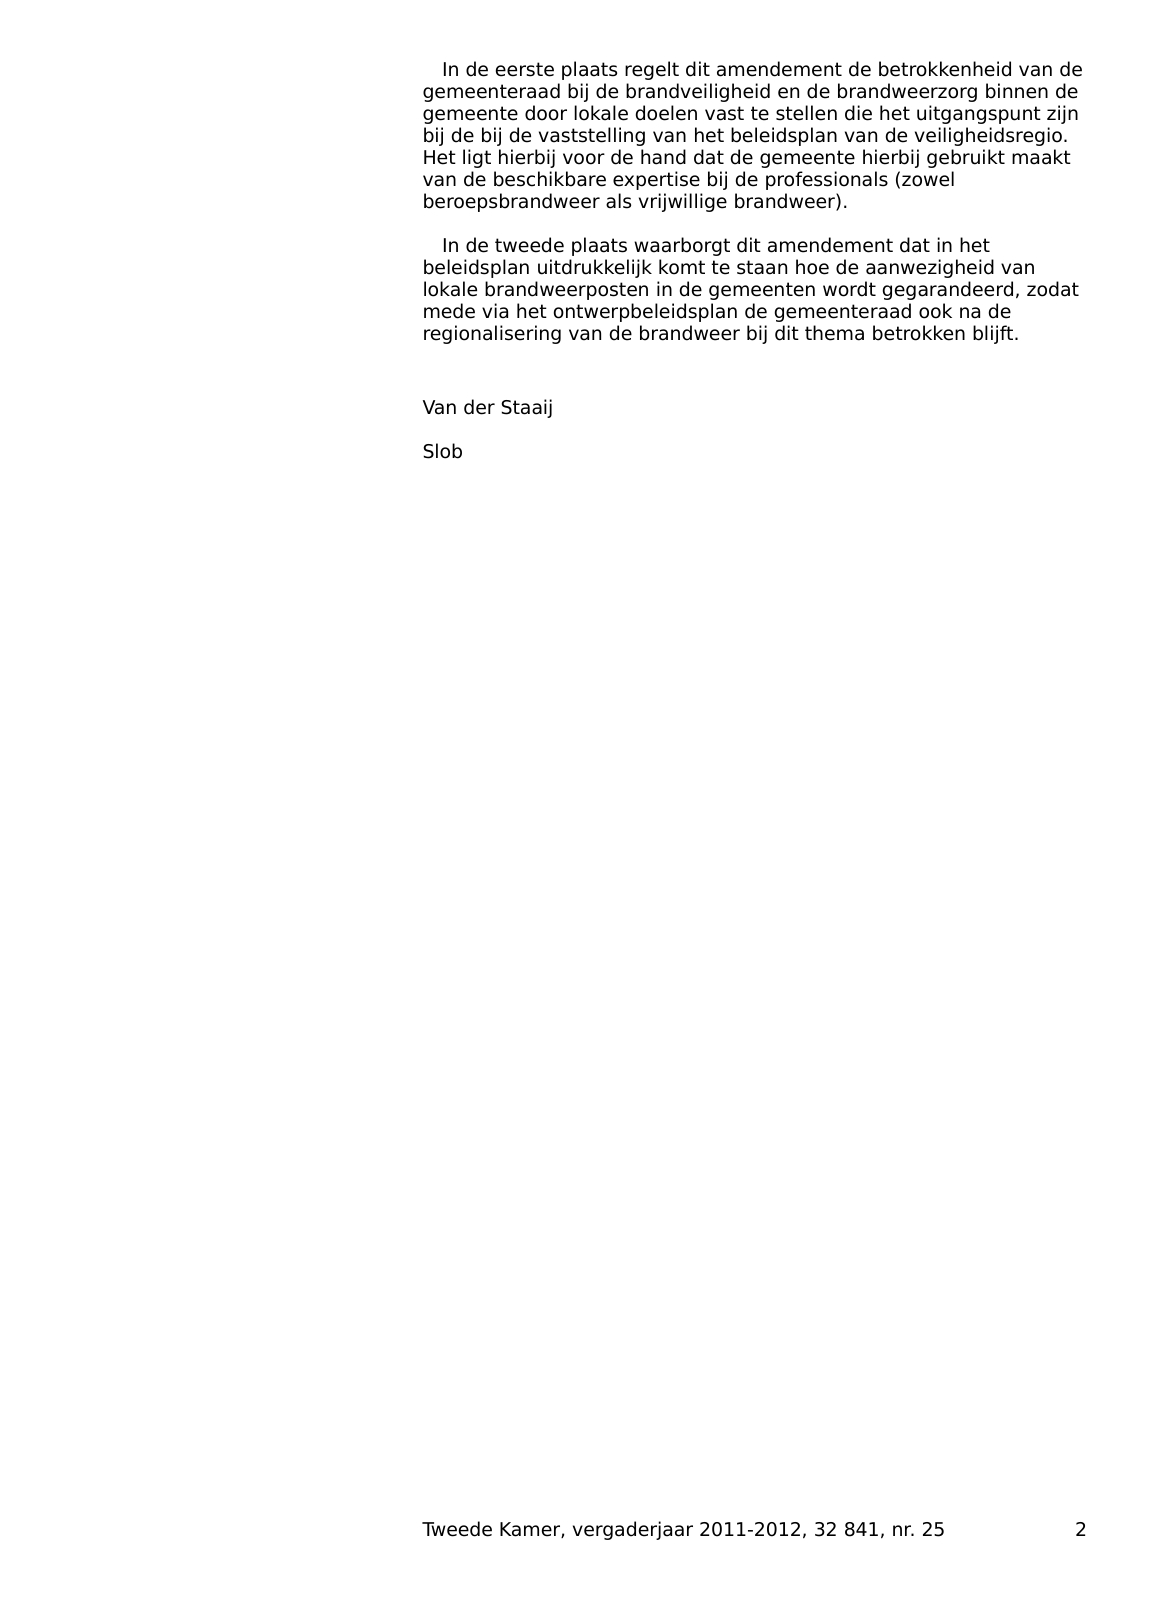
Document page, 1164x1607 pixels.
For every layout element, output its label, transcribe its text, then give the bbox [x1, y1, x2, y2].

text In de tweede plaats waarborgt dit amendement dat in het beleidsplan uitdrukkelijk komt te staan hoe de aanwezigheid van lokale brandweerposten in de gemeenten wordt gegarandeerd, zodat mede via het ontwerpbeleidsplan de gemeenteraad ook na de regionalisering van de brandweer bij dit thema betrokken blijft. [422, 235, 1087, 345]
text In de eerste plaats regelt dit amendement de betrokkenheid van de gemeenteraad bij de brandveiligheid en de brandweerzorg binnen de gemeente door lokale doelen vast te stellen die het uitgangspunt zijn bij de bij de vaststelling van het beleidsplan van de veiligheidsregio. Het ligt hierbij voor de hand dat de gemeente hierbij gebruikt maakt van de beschikbare expertise bij de professionals (zowel beroepsbrandweer als vrijwillige brandweer). [422, 59, 1087, 213]
text Van der Staaij Slob [422, 375, 1087, 463]
